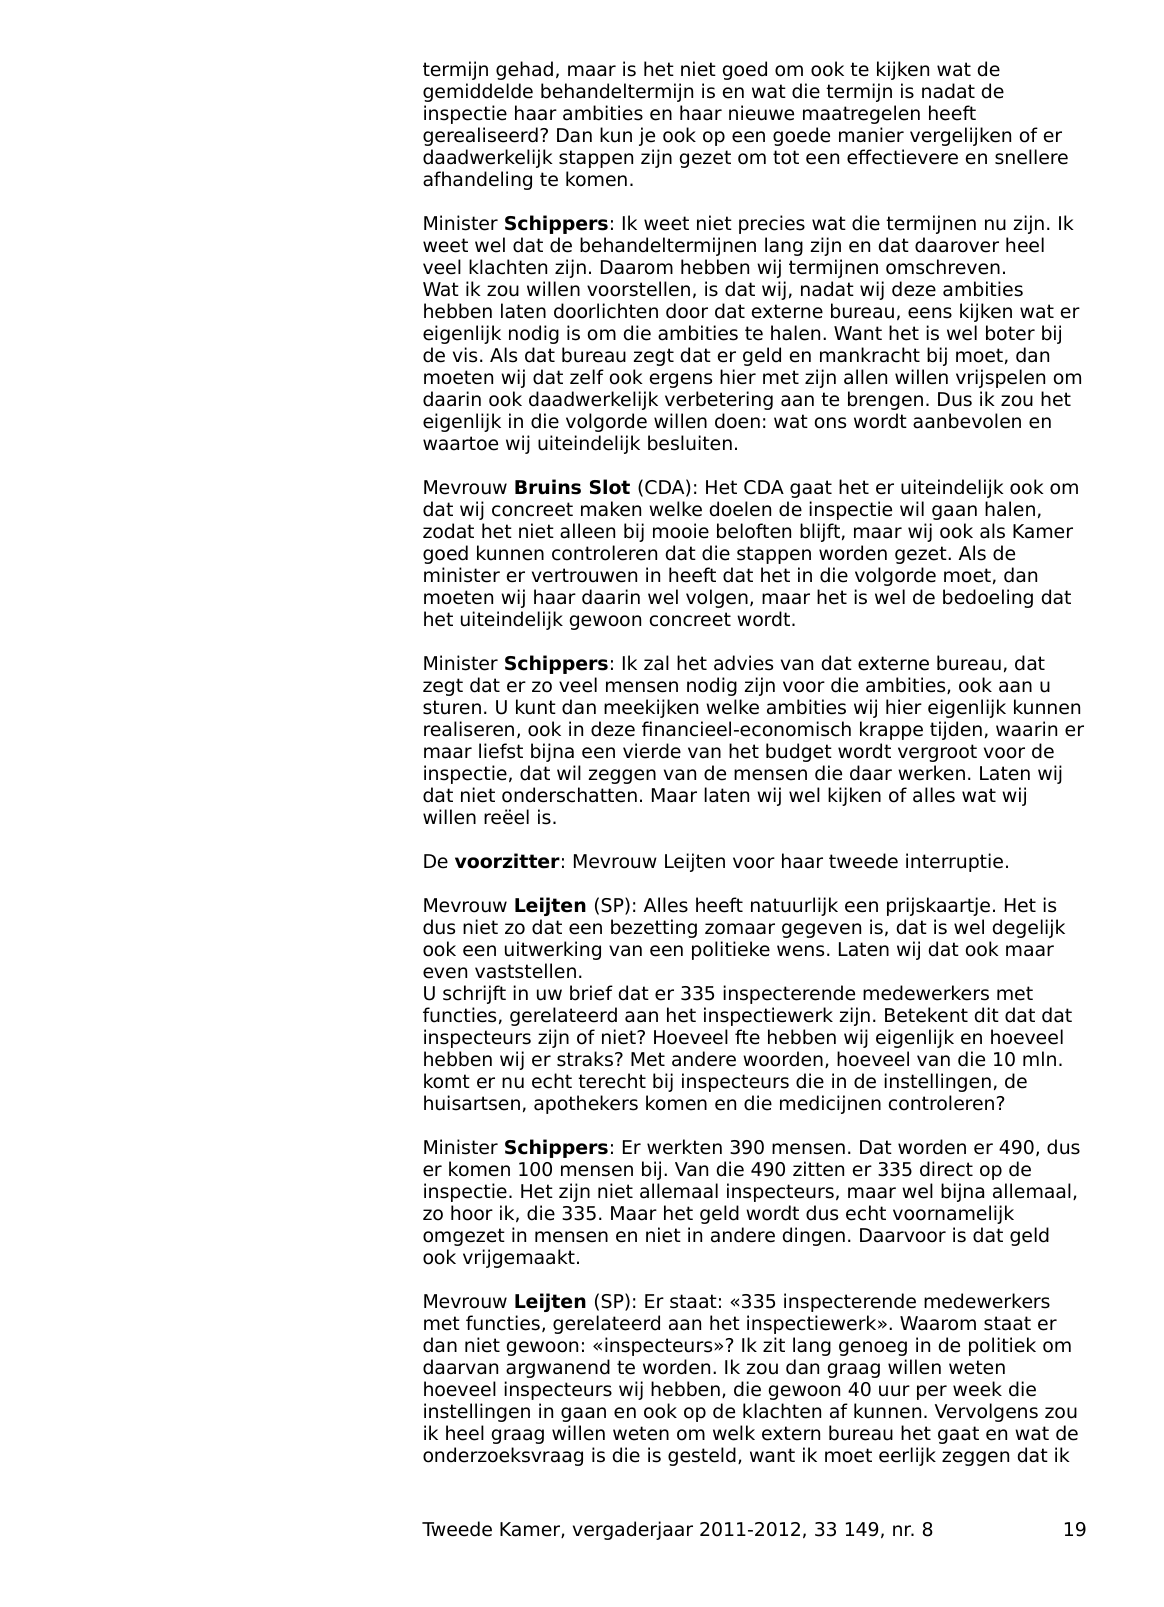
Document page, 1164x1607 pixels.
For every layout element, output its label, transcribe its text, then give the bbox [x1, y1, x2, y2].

text termijn gehad, maar is het niet goed om ook te kijken wat de gemiddelde behandeltermijn is en wat die termijn is nadat de inspectie haar ambities en haar nieuwe maatregelen heeft gerealiseerd? Dan kun je ook op een goede manier vergelijken of er daadwerkelijk stappen zijn gezet om tot een effectievere en snellere afhandeling te komen. [422, 59, 1087, 191]
text Mevrouw Bruins Slot (CDA): Het CDA gaat het er uiteindelijk ook om dat wij concreet maken welke doelen de inspectie wil gaan halen, zodat het niet alleen bij mooie beloften blijft, maar wij ook als Kamer goed kunnen controleren dat die stappen worden gezet. Als de minister er vertrouwen in heeft dat het in die volgorde moet, dan moeten wij haar daarin wel volgen, maar het is wel de bedoeling dat het uiteindelijk gewoon concreet wordt. [422, 477, 1087, 631]
text Minister Schippers: Er werkten 390 mensen. Dat worden er 490, dus er komen 100 mensen bij. Van die 490 zitten er 335 direct op de inspectie. Het zijn niet allemaal inspecteurs, maar wel bijna allemaal, zo hoor ik, die 335. Maar het geld wordt dus echt voornamelijk omgezet in mensen en niet in andere dingen. Daarvoor is dat geld ook vrijgemaakt. [422, 1137, 1087, 1269]
text Wat ik zou willen voorstellen, is dat wij, nadat wij deze ambities hebben laten doorlichten door dat externe bureau, eens kijken wat er eigenlijk nodig is om die ambities te halen. Want het is wel boter bij de vis. Als dat bureau zegt dat er geld en mankracht bij moet, dan moeten wij dat zelf ook ergens hier met zijn allen willen vrijspelen om daarin ook daadwerkelijk verbetering aan te brengen. Dus ik zou het eigenlijk in die volgorde willen doen: wat ons wordt aanbevolen en waartoe wij uiteindelijk besluiten. [422, 279, 1087, 455]
text U schrijft in uw brief dat er 335 inspecterende medewerkers met functies, gerelateerd aan het inspectiewerk zijn. Betekent dit dat dat inspecteurs zijn of niet? Hoeveel fte hebben wij eigenlijk en hoeveel hebben wij er straks? Met andere woorden, hoeveel van die 10 mln. komt er nu echt terecht bij inspecteurs die in de instellingen, de huisartsen, apothekers komen en die medicijnen controleren? [422, 983, 1087, 1115]
text Minister Schippers: Ik weet niet precies wat die termijnen nu zijn. Ik weet wel dat de behandeltermijnen lang zijn en dat daarover heel veel klachten zijn. Daarom hebben wij termijnen omschreven. [422, 213, 1087, 279]
text Mevrouw Leijten (SP): Alles heeft natuurlijk een prijskaartje. Het is dus niet zo dat een bezetting zomaar gegeven is, dat is wel degelijk ook een uitwerking van een politieke wens. Laten wij dat ook maar even vaststellen. [422, 895, 1087, 983]
text Minister Schippers: Ik zal het advies van dat externe bureau, dat zegt dat er zo veel mensen nodig zijn voor die ambities, ook aan u sturen. U kunt dan meekijken welke ambities wij hier eigenlijk kunnen realiseren, ook in deze financieel-economisch krappe tijden, waarin er maar liefst bijna een vierde van het budget wordt vergroot voor de inspectie, dat wil zeggen van de mensen die daar werken. Laten wij dat niet onderschatten. Maar laten wij wel kijken of alles wat wij willen reëel is. [422, 653, 1087, 829]
text De voorzitter: Mevrouw Leijten voor haar tweede interruptie. [422, 851, 1087, 873]
text Mevrouw Leijten (SP): Er staat: «335 inspecterende medewerkers met functies, gerelateerd aan het inspectiewerk». Waarom staat er dan niet gewoon: «inspecteurs»? Ik zit lang genoeg in de politiek om daarvan argwanend te worden. Ik zou dan graag willen weten hoeveel inspecteurs wij hebben, die gewoon 40 uur per week die instellingen in gaan en ook op de klachten af kunnen. Vervolgens zou ik heel graag willen weten om welk extern bureau het gaat en wat de onderzoeksvraag is die is gesteld, want ik moet eerlijk zeggen dat ik [422, 1291, 1087, 1467]
